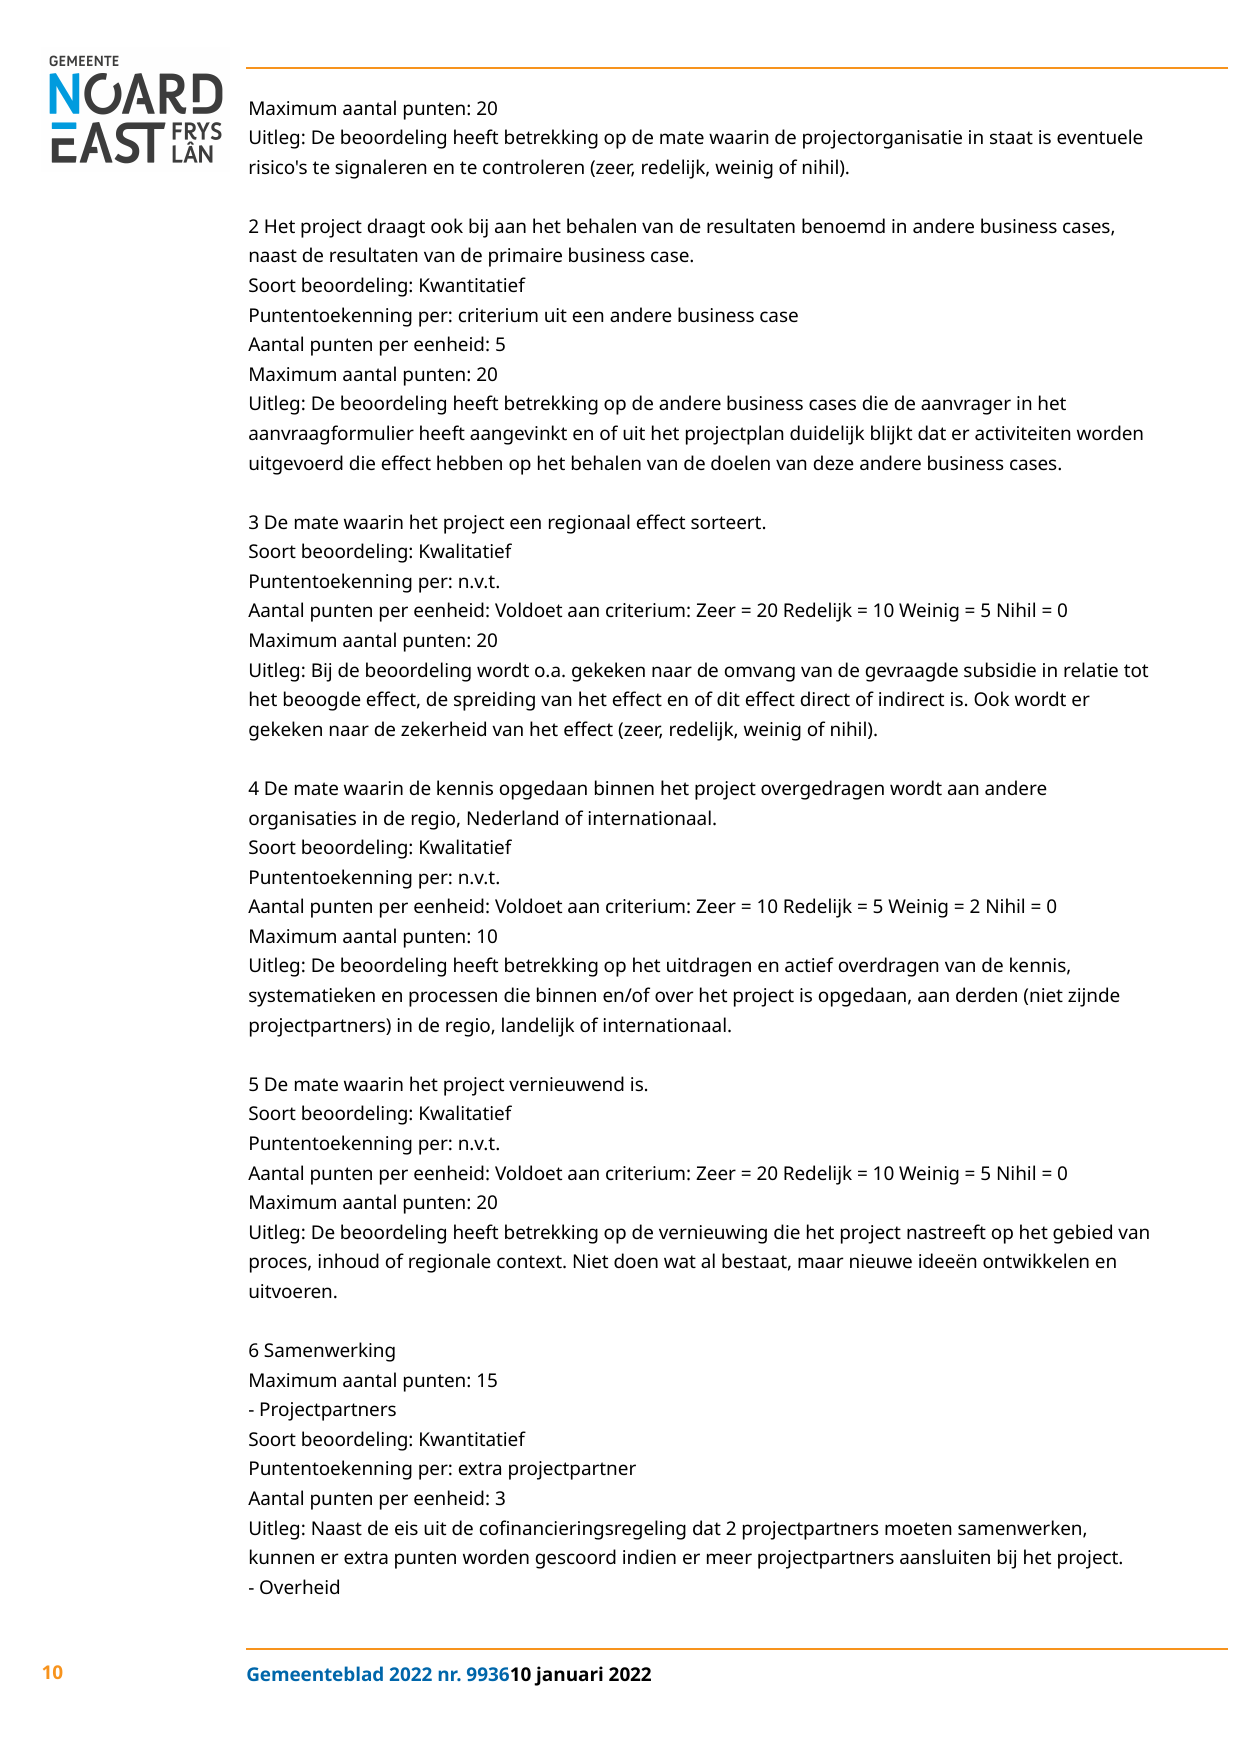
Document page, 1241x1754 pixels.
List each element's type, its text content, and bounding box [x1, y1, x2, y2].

text 3 De mate waarin het project een regionaal effect sorteert. [248, 509, 1152, 535]
text Soort beoordeling: Kwalitatief [248, 1101, 1152, 1126]
text Uitleg: De beoordeling heeft betrekking op het uitdragen en actief overdragen van de kennis, systematieken en processen die binnen en/of over het project is opgedaan, aan derden (niet zijnde projectpartners) in de regio, landelijk of internationaal. [248, 953, 1152, 1038]
text Aantal punten per eenheid: Voldoet aan criterium: Zeer = 20 Redelijk = 10 Weinig = 5 Nihil = 0 [248, 598, 1152, 623]
text Uitleg: Bij de beoordeling wordt o.a. gekeken naar de omvang van de gevraagde subsidie in relatie tot het beoogde effect, de spreiding van het effect en of dit effect direct of indirect is. Ook wordt er gekeken naar de zekerheid van het effect (zeer, redelijk, weinig of nihil). [248, 657, 1152, 742]
text Maximum aantal punten: 20 [248, 1189, 1152, 1215]
text Puntentoekenning per: criterium uit een andere business case [248, 302, 1152, 328]
text Aantal punten per eenheid: 3 [248, 1485, 1152, 1511]
text Uitleg: De beoordeling heeft betrekking op de mate waarin de projectorganisatie in staat is eventuele risico's te signaleren en te controleren (zeer, redelijk, weinig of nihil). [248, 124, 1152, 180]
text Aantal punten per eenheid: Voldoet aan criterium: Zeer = 10 Redelijk = 5 Weinig = 2 Nihil = 0 [248, 893, 1152, 919]
text Soort beoordeling: Kwantitatief [248, 272, 1152, 298]
text - Overheid [248, 1574, 1152, 1600]
text Uitleg: De beoordeling heeft betrekking op de vernieuwing die het project nastreeft op het gebied van proces, inhoud of regionale context. Niet doen wat al bestaat, maar nieuwe ideeën ontwikkelen en uitvoeren. [248, 1219, 1152, 1304]
text 6 Samenwerking [248, 1337, 1152, 1363]
text - Projectpartners [248, 1396, 1152, 1422]
text Maximum aantal punten: 10 [248, 923, 1152, 949]
text 5 De mate waarin het project vernieuwend is. [248, 1071, 1152, 1097]
text Maximum aantal punten: 20 [248, 95, 1152, 121]
text 2 Het project draagt ook bij aan het behalen van de resultaten benoemd in andere business cases, naast de resultaten van de primaire business case. [248, 213, 1152, 268]
text Aantal punten per eenheid: Voldoet aan criterium: Zeer = 20 Redelijk = 10 Weinig = 5 Nihil = 0 [248, 1160, 1152, 1186]
text Aantal punten per eenheid: 5 [248, 331, 1152, 357]
text Puntentoekenning per: n.v.t. [248, 1130, 1152, 1156]
text Soort beoordeling: Kwalitatief [248, 834, 1152, 860]
text Puntentoekenning per: extra projectpartner [248, 1456, 1152, 1481]
picture [41, 47, 231, 172]
text Maximum aantal punten: 20 [248, 627, 1152, 653]
text Puntentoekenning per: n.v.t. [248, 568, 1152, 594]
text Maximum aantal punten: 20 [248, 361, 1152, 387]
text 4 De mate waarin de kennis opgedaan binnen het project overgedragen wordt aan andere organisaties in de regio, Nederland of internationaal. [248, 775, 1152, 831]
text Uitleg: De beoordeling heeft betrekking op de andere business cases die de aanvrager in het aanvraagformulier heeft aangevinkt en of uit het projectplan duidelijk blijkt dat er activiteiten worden uitgevoerd die effect hebben op het behalen van de doelen van deze andere business cases. [248, 391, 1152, 476]
text Soort beoordeling: Kwalitatief [248, 538, 1152, 564]
text Uitleg: Naast de eis uit de cofinancieringsregeling dat 2 projectpartners moeten samenwerken, kunnen er extra punten worden gescoord indien er meer projectpartners aansluiten bij het project. [248, 1515, 1152, 1570]
text Maximum aantal punten: 15 [248, 1367, 1152, 1393]
text Puntentoekenning per: n.v.t. [248, 864, 1152, 890]
text Soort beoordeling: Kwantitatief [248, 1426, 1152, 1452]
